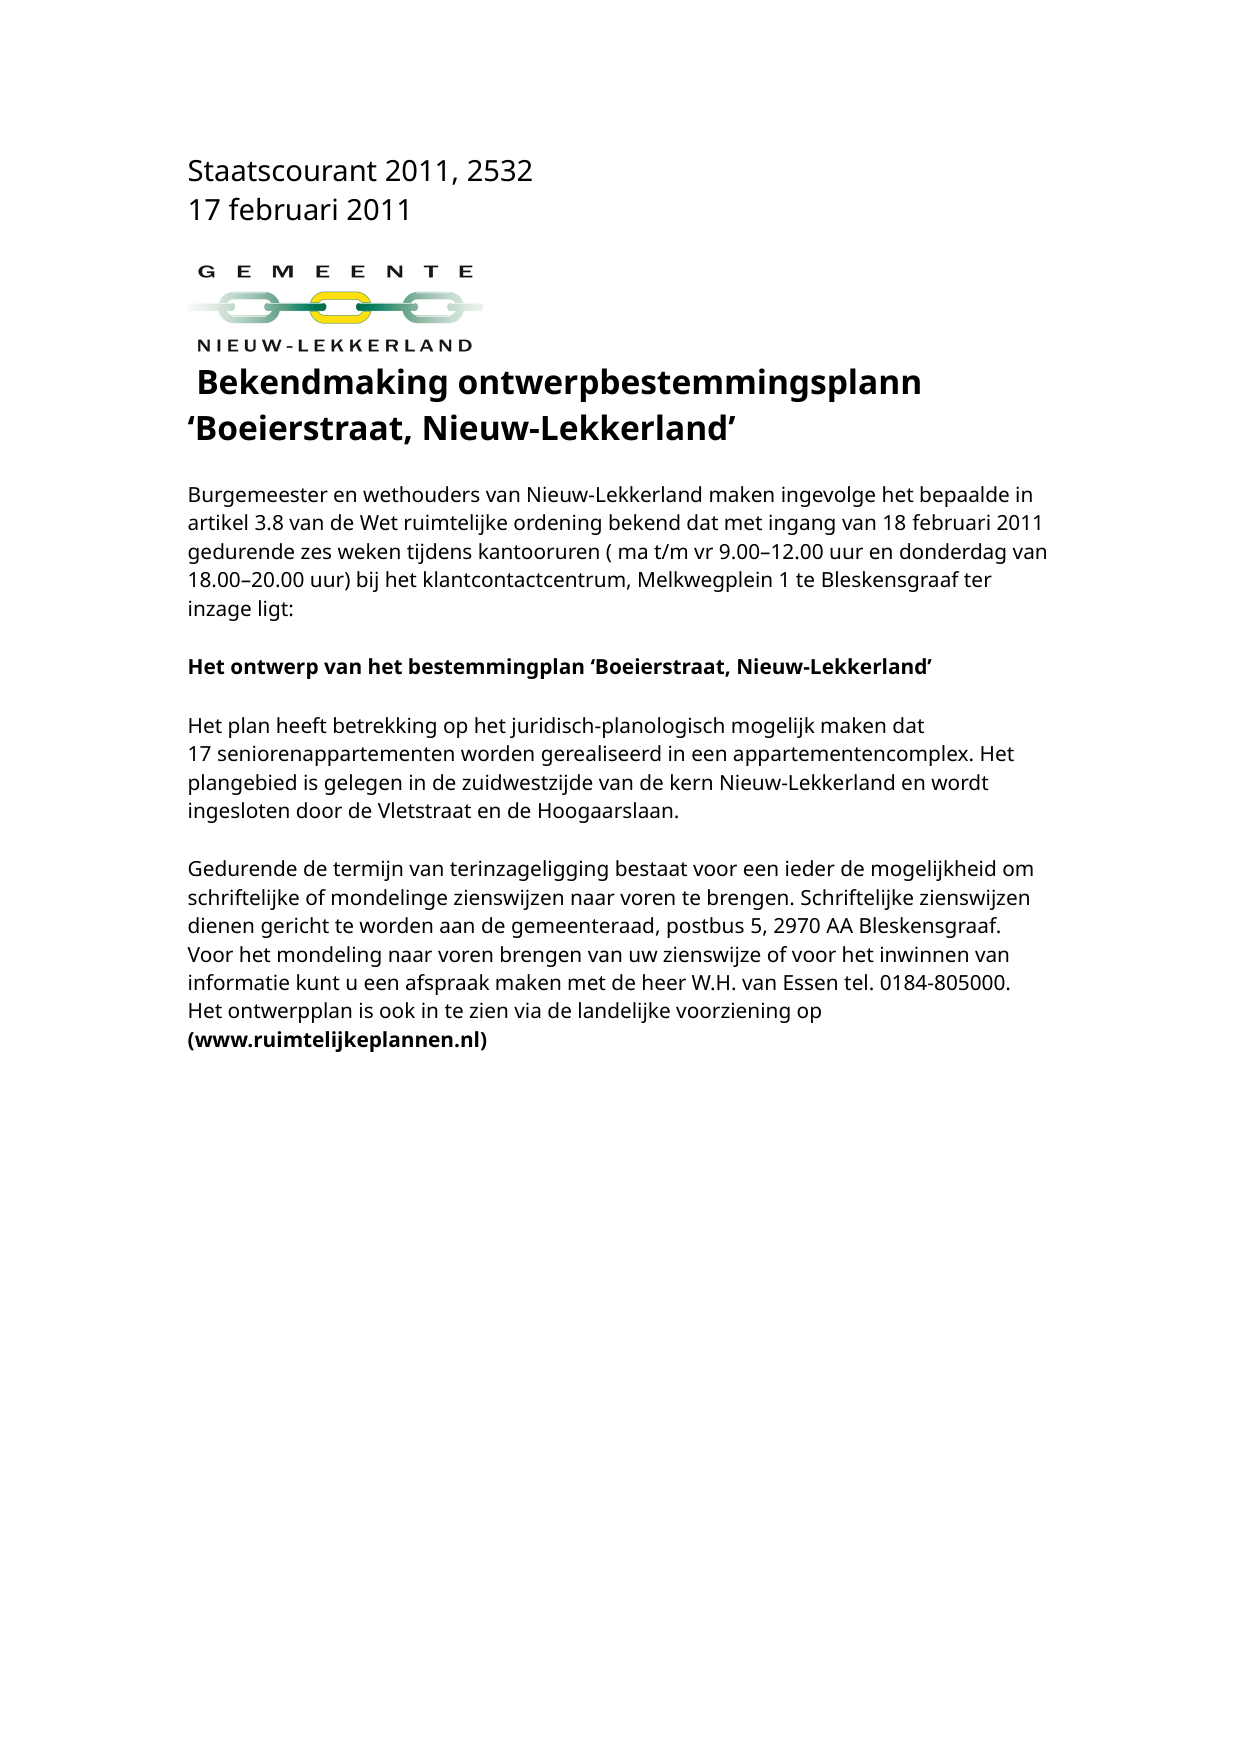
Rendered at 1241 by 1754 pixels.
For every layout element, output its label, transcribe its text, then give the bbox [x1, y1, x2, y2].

text Voor het mondeling naar voren brengen van uw zienswijze of voor het inwinnen van informatie kunt u een afspraak maken met de heer W.H. van Essen tel. 0184-805000. [187, 940, 1053, 997]
text Burgemeester en wethouders van Nieuw-Lekkerland maken ingevolge het bepaalde in artikel 3.8 van de Wet ruimtelijke ordening bekend dat met ingang van 18 februari 2011 gedurende zes weken tijdens kantooruren ( ma t/m vr 9.00–12.00 uur en donderdag van 18.00–20.00 uur) bij het klantcontactcentrum, Melkwegplein 1 te Bleskensgraaf ter inzage ligt: [187, 480, 1053, 622]
text 17 februari 2011 [187, 190, 1053, 229]
text Gedurende de termijn van terinzageligging bestaat voor een ieder de mogelijkheid om schriftelijke of mondelinge zienswijzen naar voren te brengen. Schriftelijke zienswijzen dienen gericht te worden aan de gemeenteraad, postbus 5, 2970 AA Bleskensgraaf. [187, 854, 1053, 940]
subtitle Bekendmaking ontwerpbestemmingsplann ‘Boeierstraat, Nieuw-Lekkerland’ [187, 271, 1053, 450]
text Staatscourant 2011, 2532 [187, 150, 1053, 190]
text Het ontwerp van het bestemmingplan ‘Boeierstraat, Nieuw-Lekkerland’ [187, 652, 1053, 681]
text Het ontwerpplan is ook in te zien via de landelijke voorziening op (www.ruimtelijkeplannen.nl) [187, 997, 1053, 1053]
text Het plan heeft betrekking op het juridisch-planologisch mogelijk maken dat 17 seniorenappartementen worden gerealiseerd in een appartementencomplex. Het plangebied is gelegen in de zuidwestzijde van de kern Nieuw-Lekkerland en wordt ingesloten door de Vletstraat en de Hoogaarslaan. [187, 711, 1053, 824]
picture [187, 258, 484, 359]
